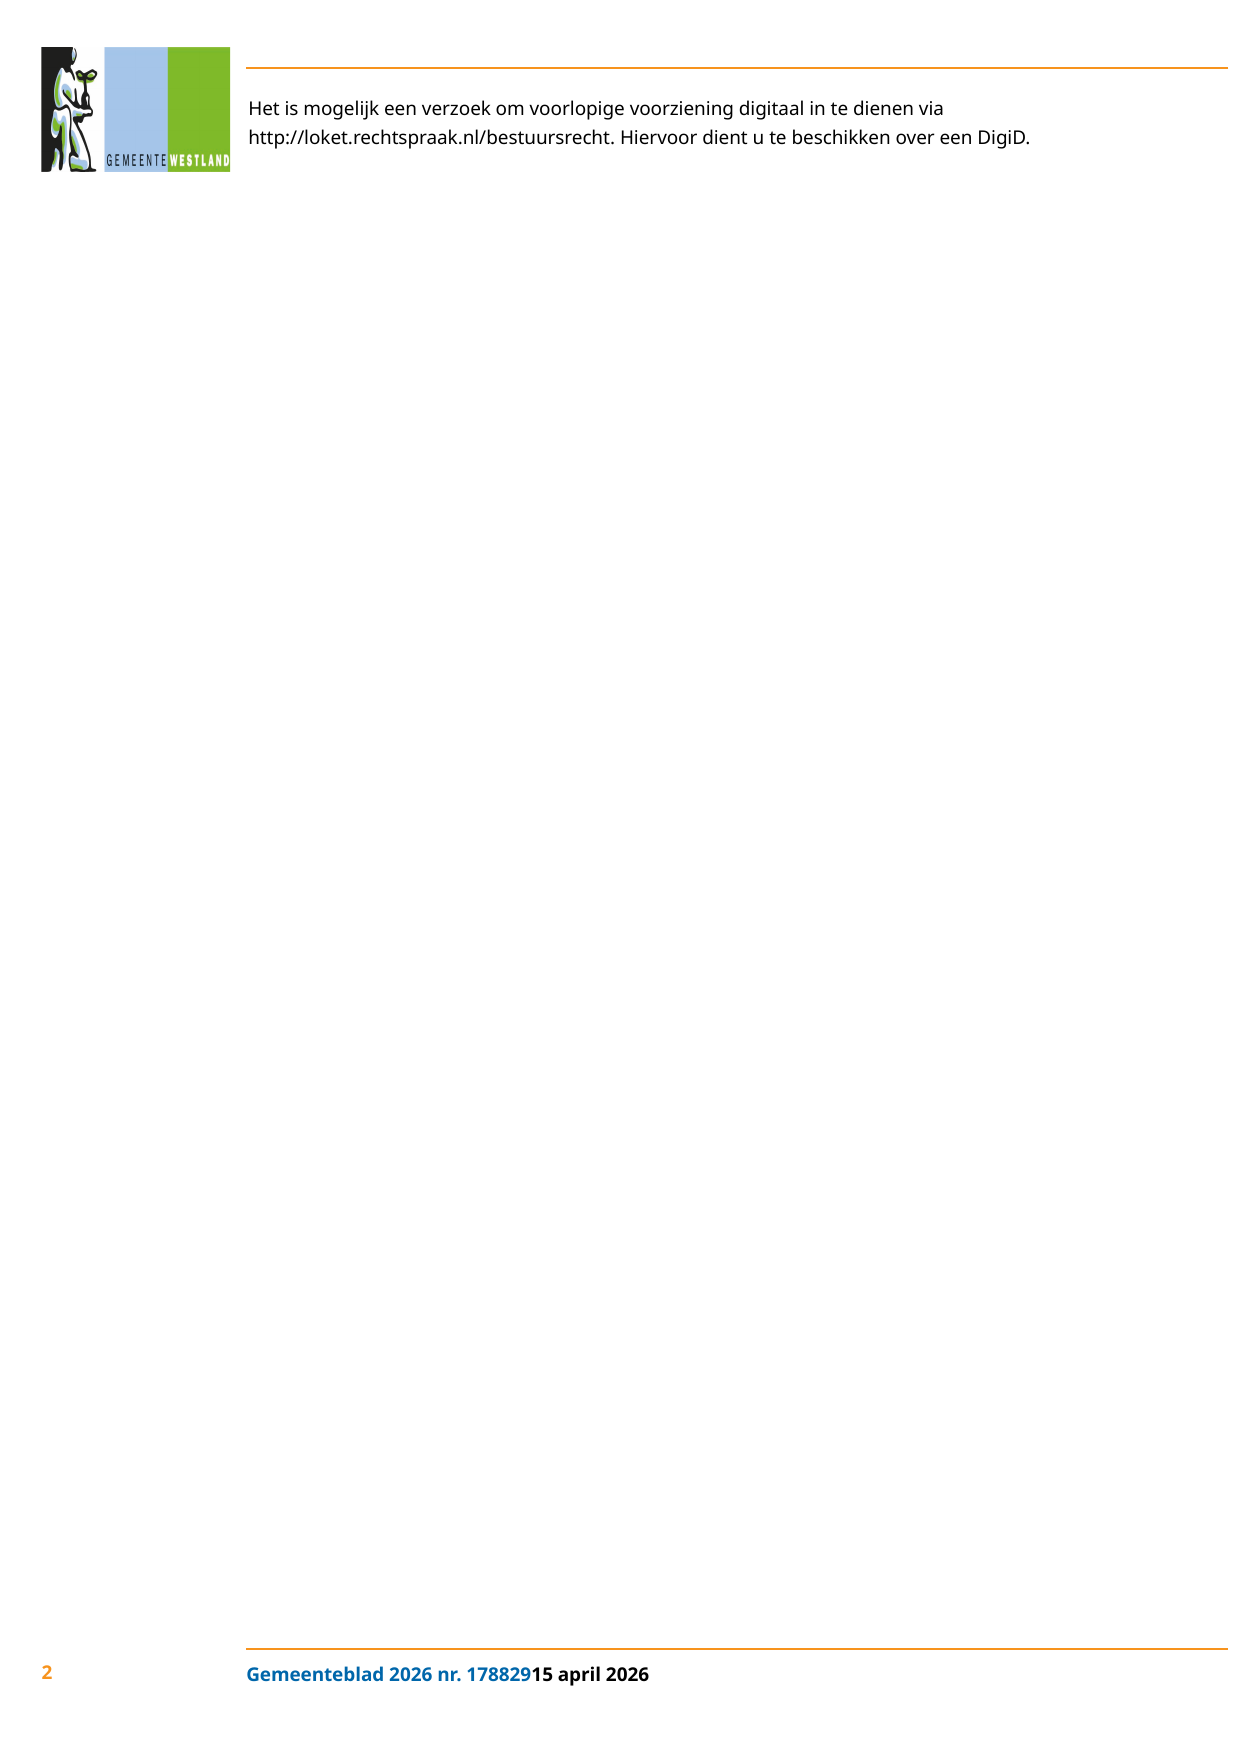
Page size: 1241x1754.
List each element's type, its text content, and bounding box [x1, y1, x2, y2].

picture [41, 47, 231, 172]
text Het is mogelijk een verzoek om voorlopige voorziening digitaal in te dienen via http://loket.rechtspraak.nl/bestuursrecht. Hiervoor dient u te beschikken over een DigiD. [248, 95, 1152, 150]
